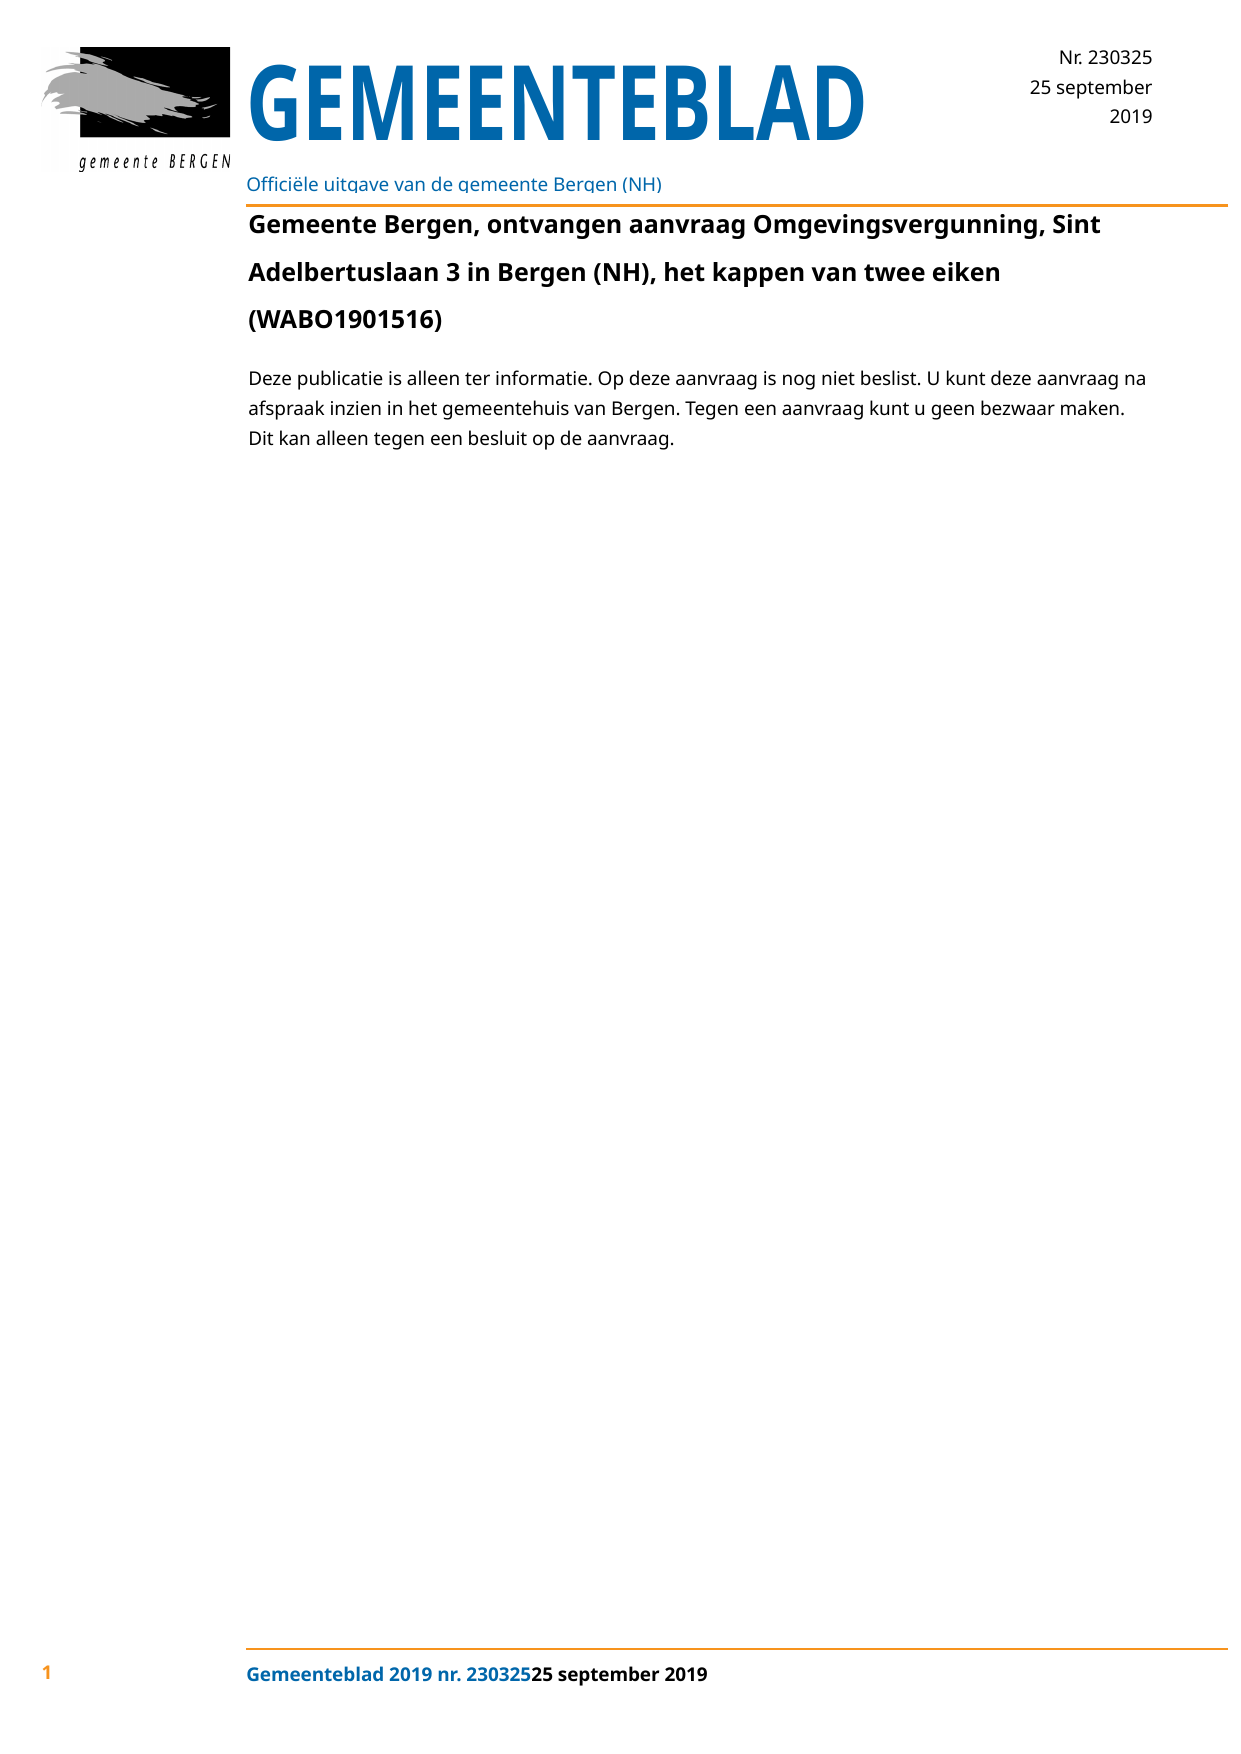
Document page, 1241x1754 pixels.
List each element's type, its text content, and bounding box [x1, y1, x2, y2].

text Gemeente Bergen, ontvangen aanvraag Omgevingsvergunning, Sint Adelbertuslaan 3 in Bergen (NH), het kappen van twee eiken (WABO1901516) [248, 207, 1152, 336]
text Deze publicatie is alleen ter informatie. Op deze aanvraag is nog niet beslist. U kunt deze aanvraag na afspraak inzien in het gemeentehuis van Bergen. Tegen een aanvraag kunt u geen bezwaar maken. Dit kan alleen tegen een besluit op de aanvraag. [248, 366, 1152, 450]
picture [41, 47, 231, 172]
